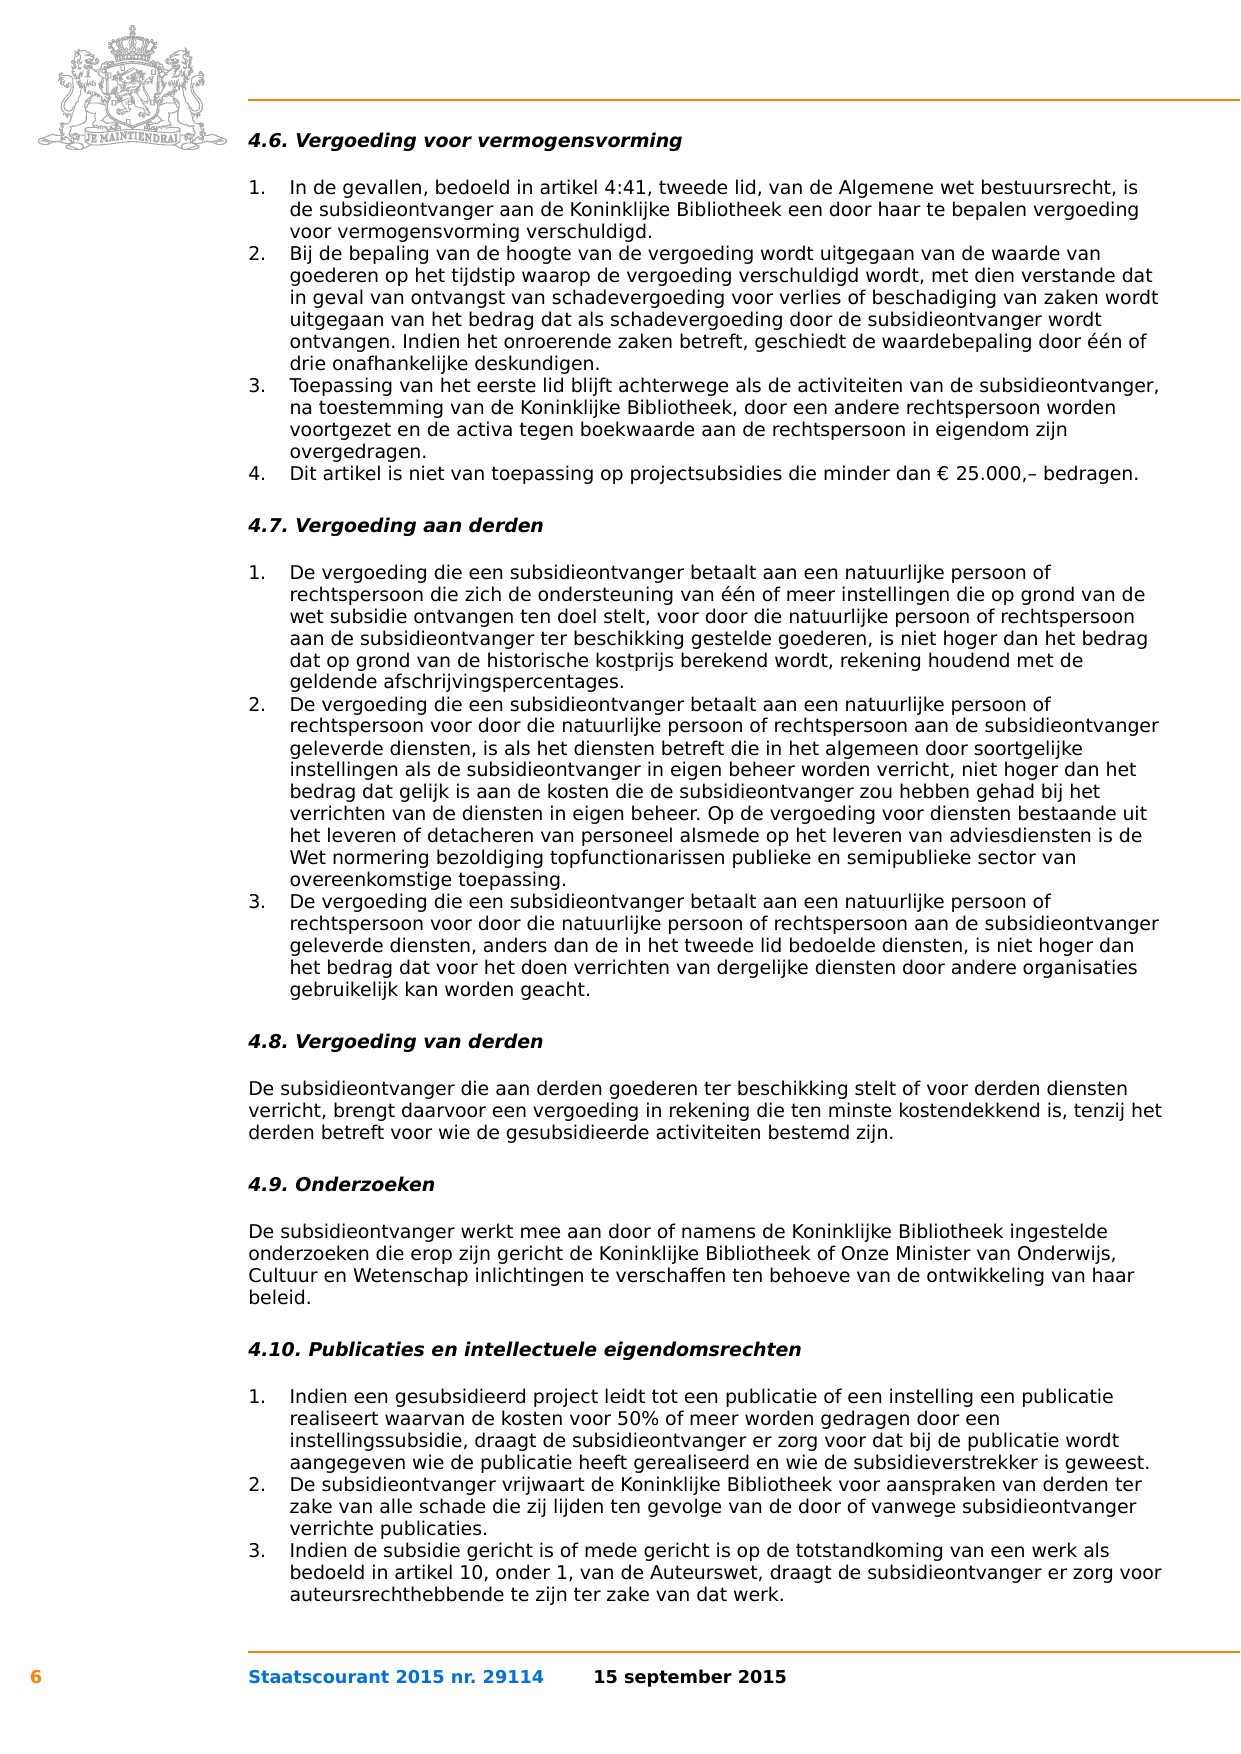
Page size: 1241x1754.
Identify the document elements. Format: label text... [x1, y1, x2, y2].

text 3. De vergoeding die een subsidieontvanger betaalt aan een natuurlijke persoon of rechtspersoon voor door die natuurlijke persoon of rechtspersoon aan de subsidieontvanger geleverde diensten, anders dan de in het tweede lid bedoelde diensten, is niet hoger dan het bedrag dat voor het doen verrichten van dergelijke diensten door andere organisaties gebruikelijk kan worden geacht. [248, 891, 1163, 1001]
text De subsidieontvanger werkt mee aan door of namens de Koninklijke Bibliotheek ingestelde onderzoeken die erop zijn gericht de Koninklijke Bibliotheek of Onze Minister van Onderwijs, Cultuur en Wetenschap inlichtingen te verschaffen ten behoeve van de ontwikkeling van haar beleid. [248, 1221, 1163, 1309]
text 1. Indien een gesubsidieerd project leidt tot een publicatie of een instelling een publicatie realiseert waarvan de kosten voor 50% of meer worden gedragen door een instellingssubsidie, draagt de subsidieontvanger er zorg voor dat bij de publicatie wordt aangegeven wie de publicatie heeft gerealiseerd en wie de subsidieverstrekker is geweest. [248, 1386, 1163, 1474]
text 2. De vergoeding die een subsidieontvanger betaalt aan een natuurlijke persoon of rechtspersoon voor door die natuurlijke persoon of rechtspersoon aan de subsidieontvanger geleverde diensten, is als het diensten betreft die in het algemeen door soortgelijke instellingen als de subsidieontvanger in eigen beheer worden verricht, niet hoger dan het bedrag dat gelijk is aan de kosten die de subsidieontvanger zou hebben gehad bij het verrichten van de diensten in eigen beheer. Op de vergoeding voor diensten bestaande uit het leveren of detacheren van personeel alsmede op het leveren van adviesdiensten is de Wet normering bezoldiging topfunctionarissen publieke en semipublieke sector van overeenkomstige toepassing. [248, 693, 1163, 891]
text 1. In de gevallen, bedoeld in artikel 4:41, tweede lid, van de Algemene wet bestuursrecht, is de subsidieontvanger aan de Koninklijke Bibliotheek een door haar te bepalen vergoeding voor vermogensvorming verschuldigd. [248, 177, 1163, 243]
text 3. Indien de subsidie gericht is of mede gericht is op de totstandkoming van een werk als bedoeld in artikel 10, onder 1, van de Auteurswet, draagt de subsidieontvanger er zorg voor auteursrechthebbende te zijn ter zake van dat werk. [248, 1540, 1163, 1606]
text 4. Dit artikel is niet van toepassing op projectsubsidies die minder dan € 25.000,– bedragen. [248, 463, 1163, 484]
text 3. Toepassing van het eerste lid blijft achterwege als de activiteiten van de subsidieontvanger, na toestemming van de Koninklijke Bibliotheek, door een andere rechtspersoon worden voortgezet en de activa tegen boekwaarde aan de rechtspersoon in eigendom zijn overgedragen. [248, 375, 1163, 463]
subtitle 4.8. Vergoeding van derden [248, 1031, 1163, 1053]
text De subsidieontvanger die aan derden goederen ter beschikking stelt of voor derden diensten verricht, brengt daarvoor een vergoeding in rekening die ten minste kostendekkend is, tenzij het derden betreft voor wie de gesubsidieerde activiteiten bestemd zijn. [248, 1078, 1163, 1144]
subtitle 4.7. Vergoeding aan derden [248, 514, 1163, 537]
text 2. De subsidieontvanger vrijwaart de Koninklijke Bibliotheek voor aanspraken van derden ter zake van alle schade die zij lijden ten gevolge van de door of vanwege subsidieontvanger verrichte publicaties. [248, 1474, 1163, 1540]
text 2. Bij de bepaling van de hoogte van de vergoeding wordt uitgegaan van de waarde van goederen op het tijdstip waarop de vergoeding verschuldigd wordt, met dien verstande dat in geval van ontvangst van schadevergoeding voor verlies of beschadiging van zaken wordt uitgegaan van het bedrag dat als schadevergoeding door de subsidieontvanger wordt ontvangen. Indien het onroerende zaken betreft, geschiedt de waardebepaling door één of drie onafhankelijke deskundigen. [248, 243, 1163, 375]
subtitle 4.10. Publicaties en intellectuele eigendomsrechten [248, 1339, 1163, 1361]
subtitle 4.9. Onderzoeken [248, 1174, 1163, 1196]
subtitle 4.6. Vergoeding voor vermogensvorming [248, 130, 1163, 152]
text 1. De vergoeding die een subsidieontvanger betaalt aan een natuurlijke persoon of rechtspersoon die zich de ondersteuning van één of meer instellingen die op grond van de wet subsidie ontvangen ten doel stelt, voor door die natuurlijke persoon of rechtspersoon aan de subsidieontvanger ter beschikking gestelde goederen, is niet hoger dan het bedrag dat op grond van de historische kostprijs berekend wordt, rekening houdend met de geldende afschrijvingspercentages. [248, 562, 1163, 693]
picture [38, 25, 227, 150]
